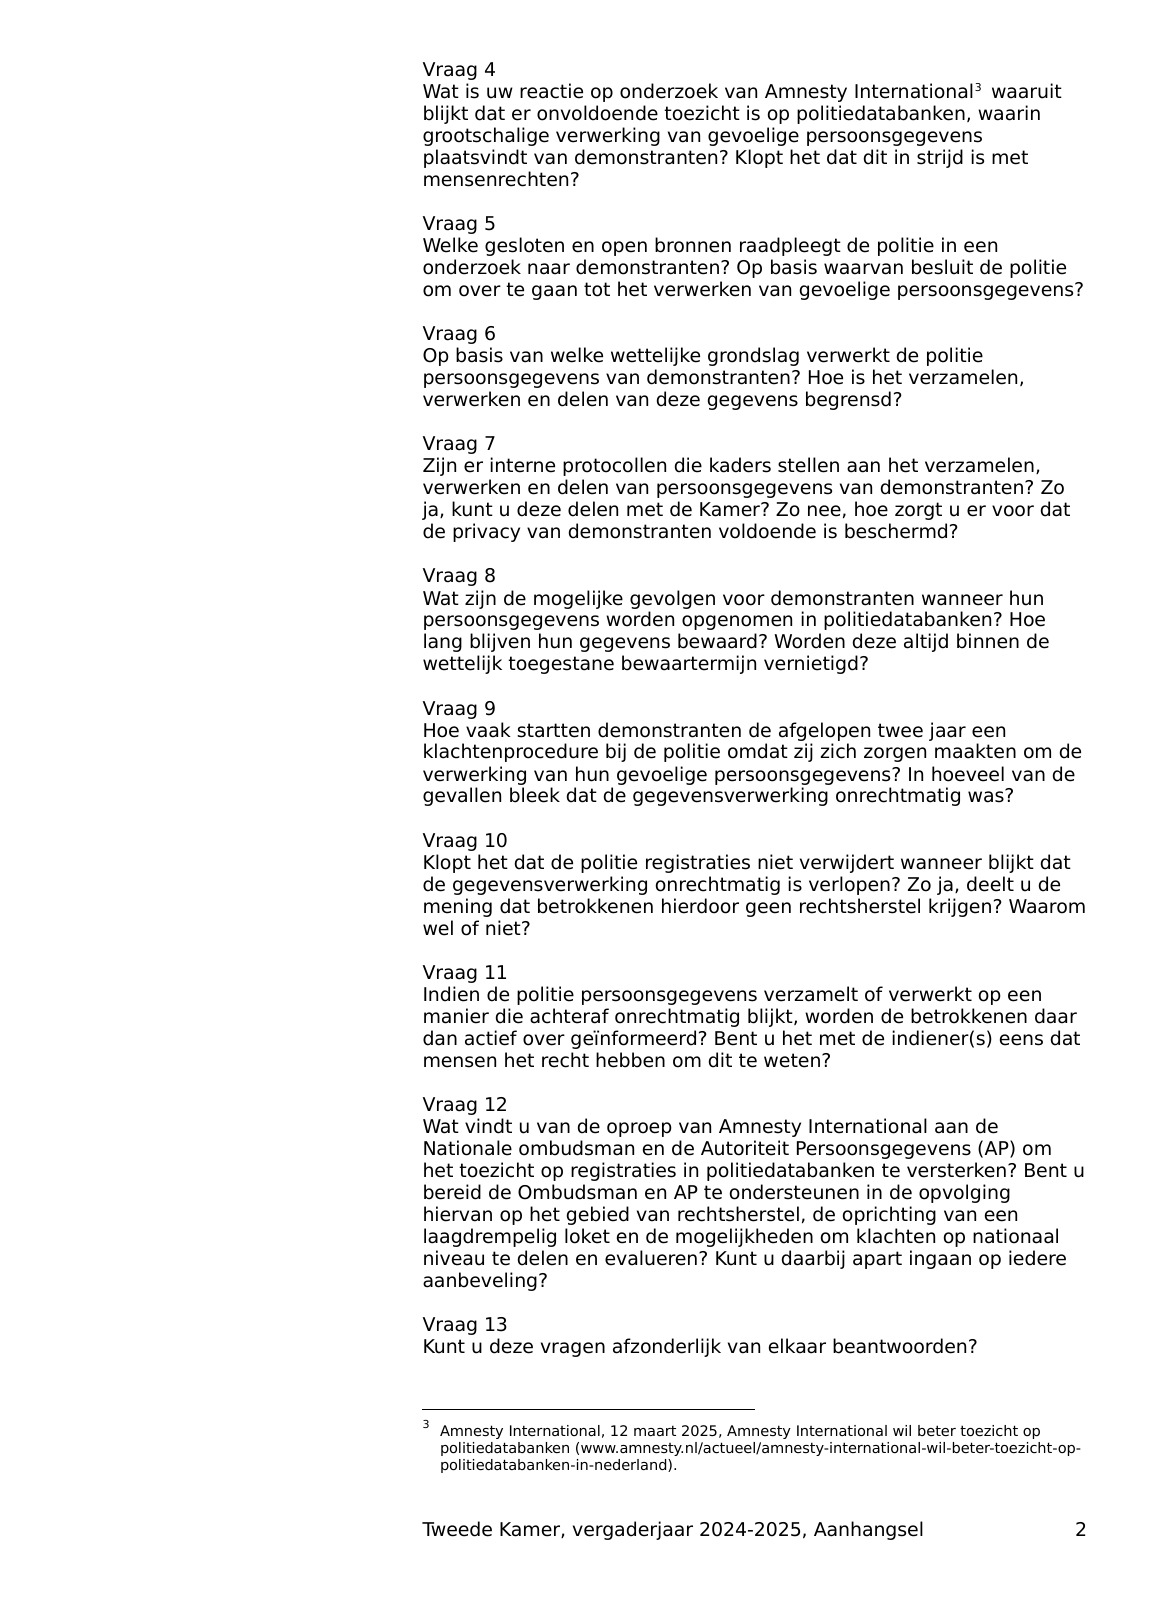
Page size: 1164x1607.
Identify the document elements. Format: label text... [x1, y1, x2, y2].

text Kunt u deze vragen afzonderlijk van elkaar beantwoorden? [422, 1336, 1087, 1358]
text Vraag 6 [422, 323, 1087, 345]
text Wat vindt u van de oproep van Amnesty International aan de Nationale ombudsman en de Autoriteit Persoonsgegevens (AP) om het toezicht op registraties in politiedatabanken te versterken? Bent u bereid de Ombudsman en AP te ondersteunen in de opvolging hiervan op het gebied van rechtsherstel, de oprichting van een laagdrempelig loket en de mogelijkheden om klachten op nationaal niveau te delen en evalueren? Kunt u daarbij apart ingaan op iedere aanbeveling? [422, 1116, 1087, 1292]
text Wat zijn de mogelijke gevolgen voor demonstranten wanneer hun persoonsgegevens worden opgenomen in politiedatabanken? Hoe lang blijven hun gegevens bewaard? Worden deze altijd binnen de wettelijk toegestane bewaartermijn vernietigd? [422, 587, 1087, 675]
text Vraag 10 [422, 829, 1087, 852]
text Vraag 9 [422, 697, 1087, 719]
text Hoe vaak startten demonstranten de afgelopen twee jaar een klachtenprocedure bij de politie omdat zij zich zorgen maakten om de verwerking van hun gevoelige persoonsgegevens? In hoeveel van de gevallen bleek dat de gegevensverwerking onrechtmatig was? [422, 719, 1087, 807]
text Op basis van welke wettelijke grondslag verwerkt de politie persoonsgegevens van demonstranten? Hoe is het verzamelen, verwerken en delen van deze gegevens begrensd? [422, 345, 1087, 411]
text Klopt het dat de politie registraties niet verwijdert wanneer blijkt dat de gegevensverwerking onrechtmatig is verlopen? Zo ja, deelt u de mening dat betrokkenen hierdoor geen rechtsherstel krijgen? Waarom wel of niet? [422, 852, 1087, 939]
text Vraag 11 [422, 962, 1087, 984]
text Wat is uw reactie op onderzoek van Amnesty International waaruit blijkt dat er onvoldoende toezicht is op politiedatabanken, waarin grootschalige verwerking van gevoelige persoonsgegevens plaatsvindt van demonstranten? Klopt het dat dit in strijd is met mensenrechten? [422, 81, 1087, 191]
text Amnesty International, 12 maart 2025, Amnesty International wil beter toezicht op politiedatabanken (www.amnesty.nl/actueel/amnesty-international-wil-beter-toezicht-op-politiedatabanken-in-nederland). [422, 1418, 1087, 1474]
text Welke gesloten en open bronnen raadpleegt de politie in een onderzoek naar demonstranten? Op basis waarvan besluit de politie om over te gaan tot het verwerken van gevoelige persoonsgegevens? [422, 235, 1087, 301]
text Vraag 5 [422, 213, 1087, 235]
text Zijn er interne protocollen die kaders stellen aan het verzamelen, verwerken en delen van persoonsgegevens van demonstranten? Zo ja, kunt u deze delen met de Kamer? Zo nee, hoe zorgt u er voor dat de privacy van demonstranten voldoende is beschermd? [422, 455, 1087, 543]
text Vraag 4 [422, 59, 1087, 81]
text Vraag 7 [422, 433, 1087, 455]
text Indien de politie persoonsgegevens verzamelt of verwerkt op een manier die achteraf onrechtmatig blijkt, worden de betrokkenen daar dan actief over geïnformeerd? Bent u het met de indiener(s) eens dat mensen het recht hebben om dit te weten? [422, 984, 1087, 1072]
text Vraag 12 [422, 1094, 1087, 1116]
text Vraag 8 [422, 565, 1087, 587]
text Vraag 13 [422, 1314, 1087, 1336]
